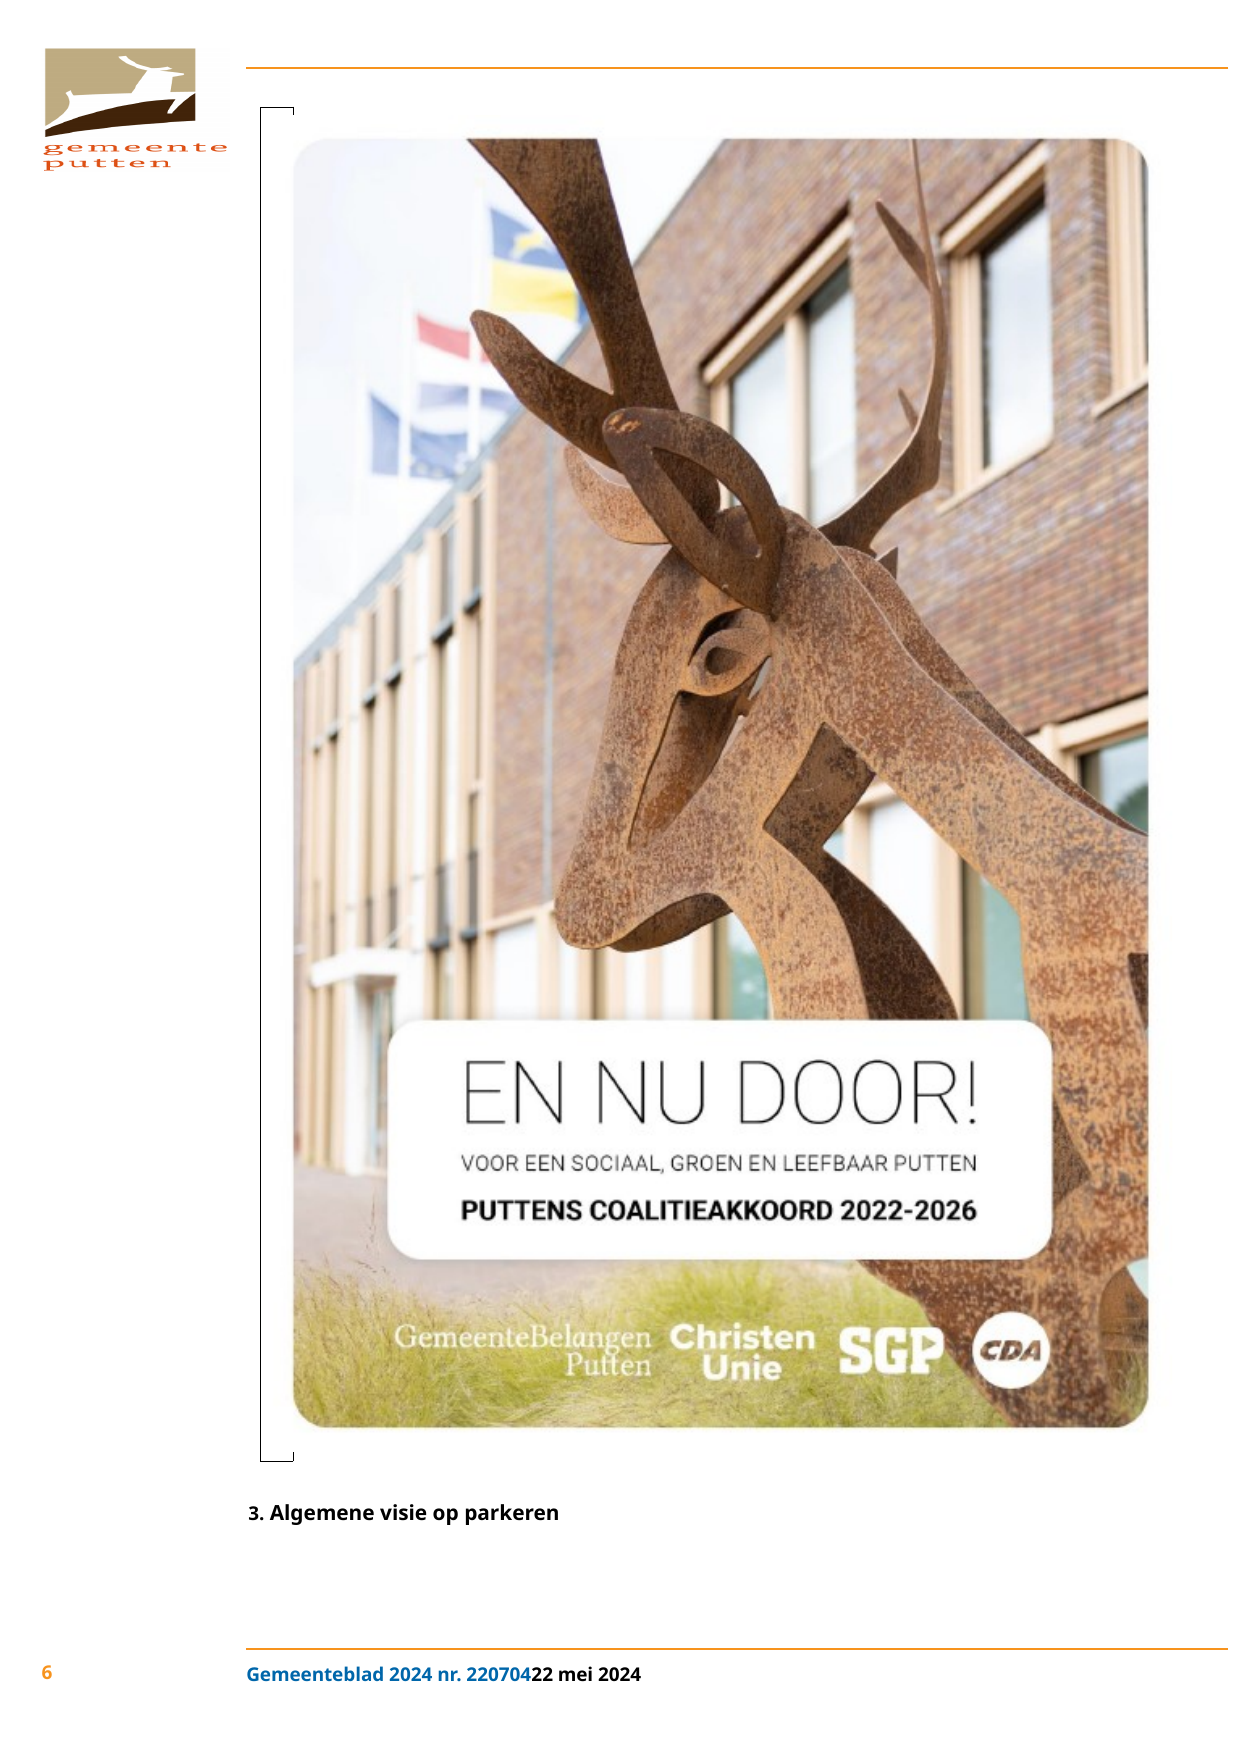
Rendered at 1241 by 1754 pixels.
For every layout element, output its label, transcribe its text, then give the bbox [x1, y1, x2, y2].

picture [268, 115, 1173, 1452]
text 3. Algemene visie op parkeren [248, 1498, 1152, 1526]
picture [41, 47, 231, 172]
